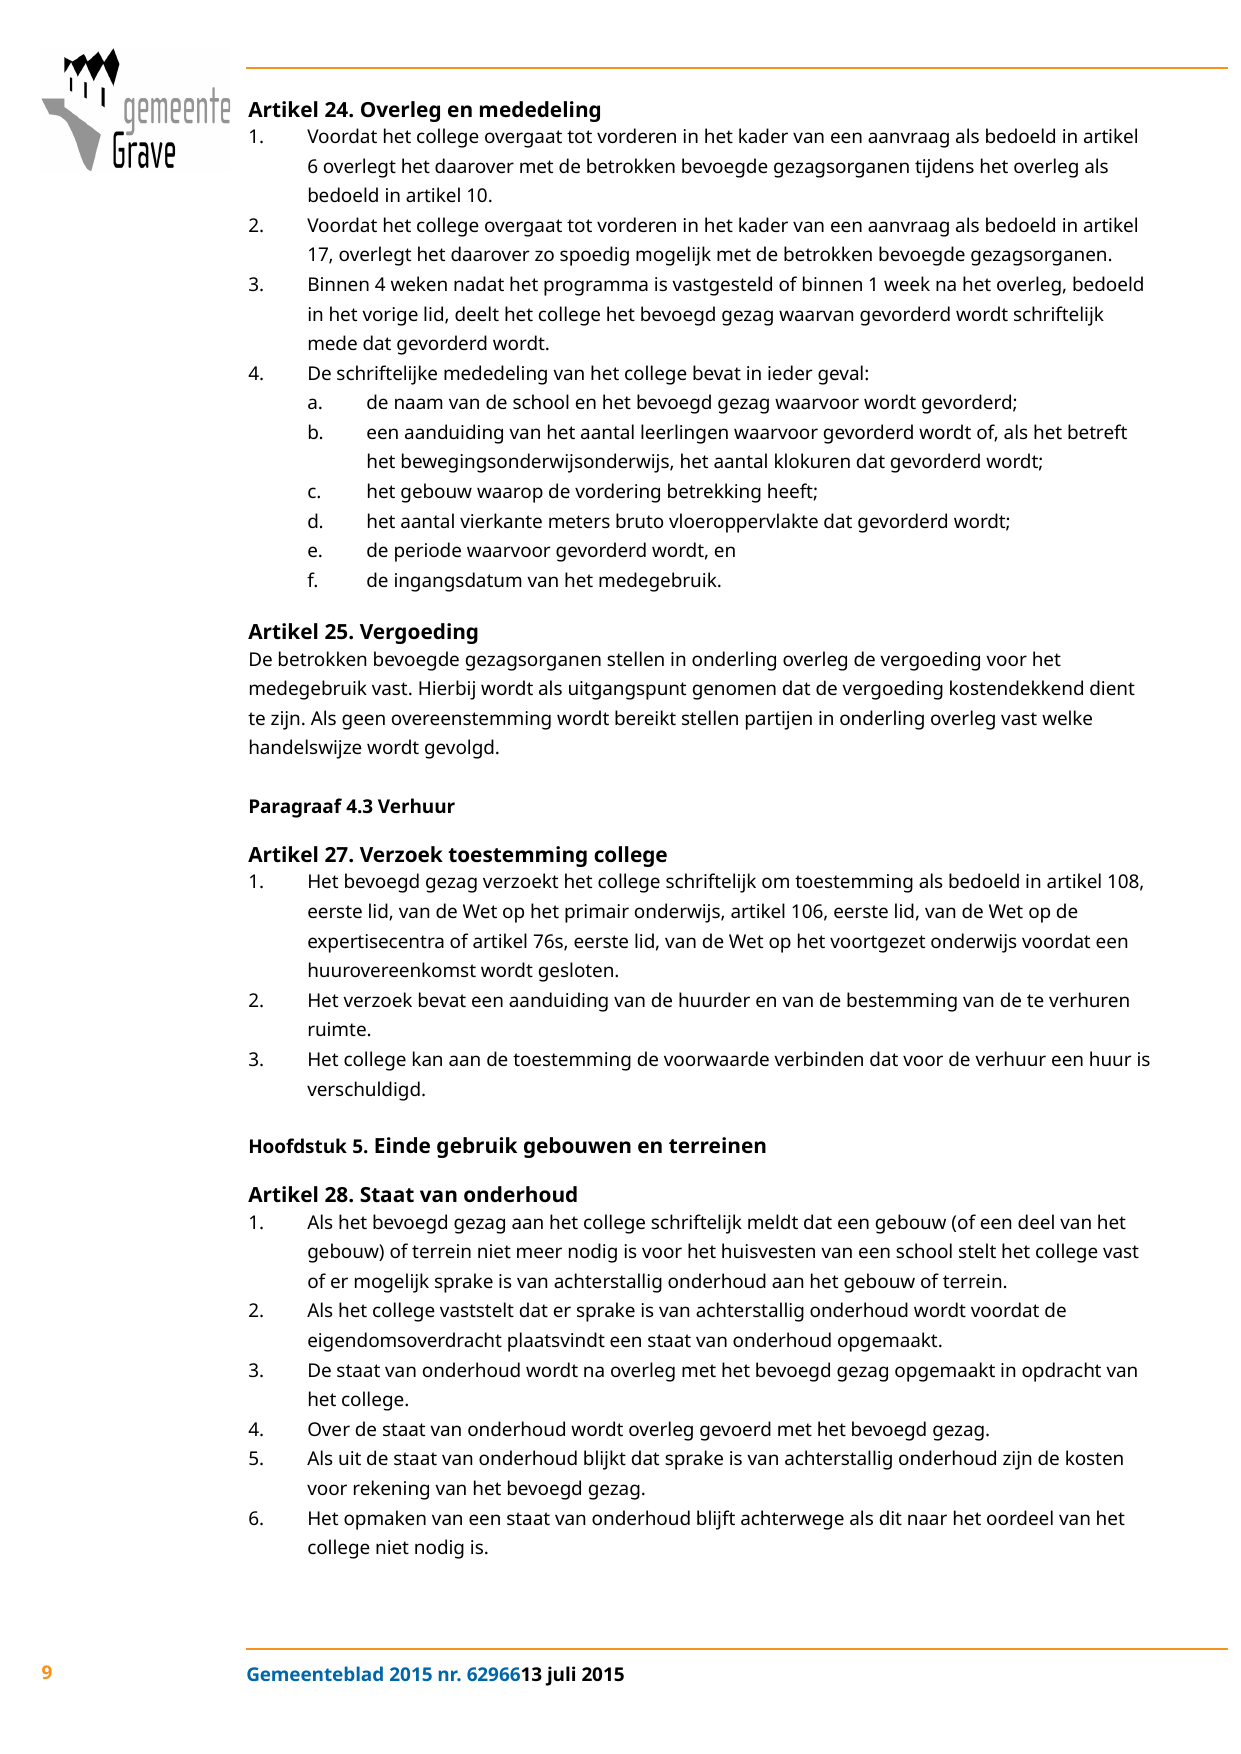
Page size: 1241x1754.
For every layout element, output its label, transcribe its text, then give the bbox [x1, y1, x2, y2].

text Artikel 25. Vergoeding [248, 617, 1152, 646]
list Als het college vaststelt dat er sprake is van achterstallig onderhoud wordt voordat de eigendomsoverdracht plaatsvindt een staat van onderhoud opgemaakt. [248, 1298, 1152, 1353]
list Het bevoegd gezag verzoekt het college schriftelijk om toestemming als bedoeld in artikel 108, eerste lid, van de Wet op het primair onderwijs, artikel 106, eerste lid, van de Wet op de expertisecentra of artikel 76s, eerste lid, van de Wet op het voortgezet onderwijs voordat een huurovereenkomst wordt gesloten. [248, 869, 1152, 983]
picture [41, 47, 231, 172]
list de naam van de school en het bevoegd gezag waarvoor wordt gevorderd; [307, 389, 1152, 415]
text Artikel 24. Overleg en mededeling [248, 95, 1152, 123]
list Binnen 4 weken nadat het programma is vastgesteld of binnen 1 week na het overleg, bedoeld in het vorige lid, deelt het college het bevoegd gezag waarvan gevorderd wordt schriftelijk mede dat gevorderd wordt. [248, 271, 1152, 356]
list de periode waarvoor gevorderd wordt, en [307, 537, 1152, 563]
text Paragraaf 4.3 Verhuur [248, 794, 1152, 819]
list Als uit de staat van onderhoud blijkt dat sprake is van achterstallig onderhoud zijn de kosten voor rekening van het bevoegd gezag. [248, 1446, 1152, 1501]
list De schriftelijke mededeling van het college bevat in ieder geval: [248, 360, 1152, 386]
list Het college kan aan de toestemming de voorwaarde verbinden dat voor de verhuur een huur is verschuldigd. [248, 1046, 1152, 1102]
list Het verzoek bevat een aanduiding van de huurder en van de bestemming van de te verhuren ruimte. [248, 987, 1152, 1042]
list Als het bevoegd gezag aan het college schriftelijk meldt dat een gebouw (of een deel van het gebouw) of terrein niet meer nodig is voor het huisvesten van een school stelt het college vast of er mogelijk sprake is van achterstallig onderhoud aan het gebouw of terrein. [248, 1209, 1152, 1294]
list De staat van onderhoud wordt na overleg met het bevoegd gezag opgemaakt in opdracht van het college. [248, 1357, 1152, 1412]
text De betrokken bevoegde gezagsorganen stellen in onderling overleg de vergoeding voor het medegebruik vast. Hierbij wordt als uitgangspunt genomen dat de vergoeding kostendekkend dient te zijn. Als geen overeenstemming wordt bereikt stellen partijen in onderling overleg vast welke handelswijze wordt gevolgd. [248, 646, 1152, 760]
text Artikel 28. Staat van onderhoud [248, 1180, 1152, 1209]
list een aanduiding van het aantal leerlingen waarvoor gevorderd wordt of, als het betreft het bewegingsonderwijsonderwijs, het aantal klokuren dat gevorderd wordt; [307, 419, 1152, 474]
text Artikel 27. Verzoek toestemming college [248, 840, 1152, 869]
list Voordat het college overgaat tot vorderen in het kader van een aanvraag als bedoeld in artikel 17, overlegt het daarover zo spoedig mogelijk met de betrokken bevoegde gezagsorganen. [248, 212, 1152, 267]
list Voordat het college overgaat tot vorderen in het kader van een aanvraag als bedoeld in artikel 6 overlegt het daarover met de betrokken bevoegde gezagsorganen tijdens het overleg als bedoeld in artikel 10. [248, 123, 1152, 208]
list Over de staat van onderhoud wordt overleg gevoerd met het bevoegd gezag. [248, 1416, 1152, 1442]
list de ingangsdatum van het medegebruik. [307, 567, 1152, 593]
text Hoofdstuk 5. Einde gebruik gebouwen en terreinen [248, 1131, 1152, 1159]
list het gebouw waarop de vordering betrekking heeft; [307, 478, 1152, 504]
list Het opmaken van een staat van onderhoud blijft achterwege als dit naar het oordeel van het college niet nodig is. [248, 1505, 1152, 1560]
list het aantal vierkante meters bruto vloeroppervlakte dat gevorderd wordt; [307, 508, 1152, 533]
